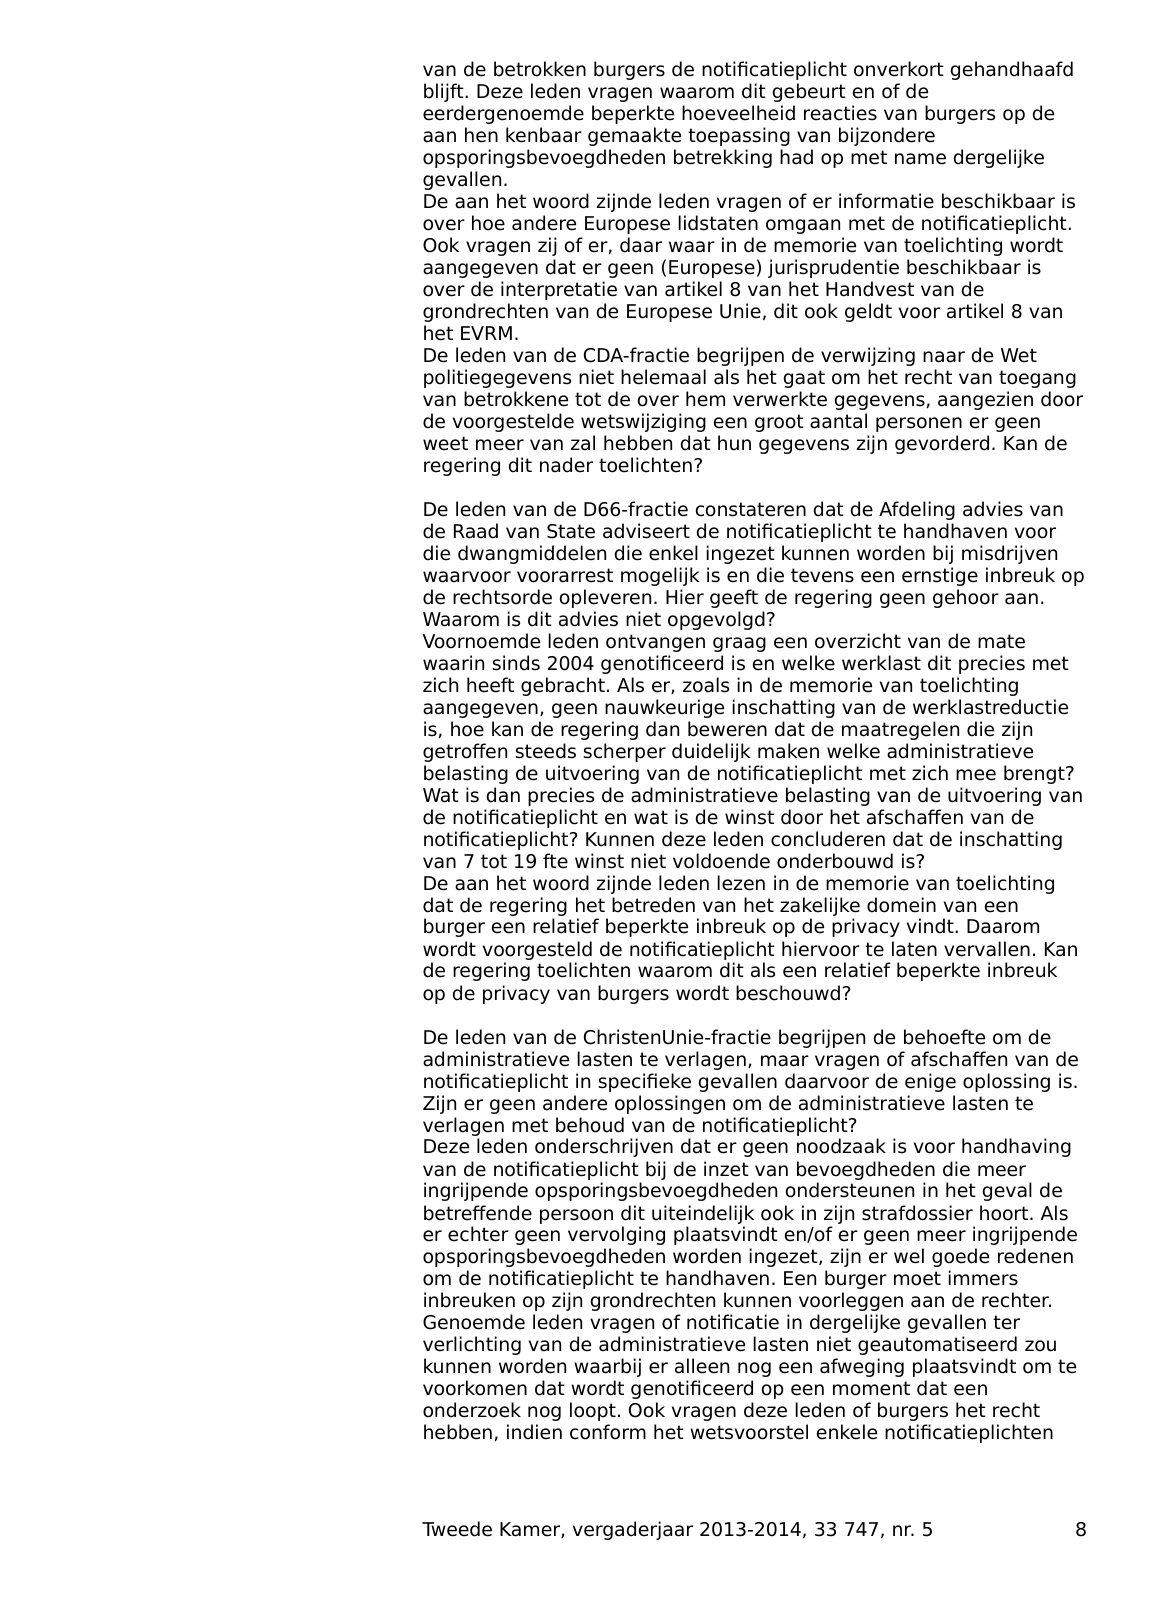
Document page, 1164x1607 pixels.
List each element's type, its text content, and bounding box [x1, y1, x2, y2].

text van de betrokken burgers de notificatieplicht onverkort gehandhaafd blijft. Deze leden vragen waarom dit gebeurt en of de eerdergenoemde beperkte hoeveelheid reacties van burgers op de aan hen kenbaar gemaakte toepassing van bijzondere opsporingsbevoegdheden betrekking had op met name dergelijke gevallen. [422, 59, 1087, 191]
text De aan het woord zijnde leden vragen of er informatie beschikbaar is over hoe andere Europese lidstaten omgaan met de notificatieplicht. Ook vragen zij of er, daar waar in de memorie van toelichting wordt aangegeven dat er geen (Europese) jurisprudentie beschikbaar is over de interpretatie van artikel 8 van het Handvest van de grondrechten van de Europese Unie, dit ook geldt voor artikel 8 van het EVRM. [422, 191, 1087, 345]
text De aan het woord zijnde leden lezen in de memorie van toelichting dat de regering het betreden van het zakelijke domein van een burger een relatief beperkte inbreuk op de privacy vindt. Daarom wordt voorgesteld de notificatieplicht hiervoor te laten vervallen. Kan de regering toelichten waarom dit als een relatief beperkte inbreuk op de privacy van burgers wordt beschouwd? [422, 872, 1087, 1004]
text Deze leden onderschrijven dat er geen noodzaak is voor handhaving van de notificatieplicht bij de inzet van bevoegdheden die meer ingrijpende opsporingsbevoegdheden ondersteunen in het geval de betreffende persoon dit uiteindelijk ook in zijn strafdossier hoort. Als er echter geen vervolging plaatsvindt en/of er geen meer ingrijpende opsporingsbevoegdheden worden ingezet, zijn er wel goede redenen om de notificatieplicht te handhaven. Een burger moet immers inbreuken op zijn grondrechten kunnen voorleggen aan de rechter. Genoemde leden vragen of notificatie in dergelijke gevallen ter verlichting van de administratieve lasten niet geautomatiseerd zou kunnen worden waarbij er alleen nog een afweging plaatsvindt om te voorkomen dat wordt genotificeerd op een moment dat een onderzoek nog loopt. Ook vragen deze leden of burgers het recht hebben, indien conform het wetsvoorstel enkele notificatieplichten [422, 1136, 1087, 1444]
text De leden van de ChristenUnie-fractie begrijpen de behoefte om de administratieve lasten te verlagen, maar vragen of afschaffen van de notificatieplicht in specifieke gevallen daarvoor de enige oplossing is. Zijn er geen andere oplossingen om de administratieve lasten te verlagen met behoud van de notificatieplicht? [422, 1027, 1087, 1136]
text De leden van de D66-fractie constateren dat de Afdeling advies van de Raad van State adviseert de notificatieplicht te handhaven voor die dwangmiddelen die enkel ingezet kunnen worden bij misdrijven waarvoor voorarrest mogelijk is en die tevens een ernstige inbreuk op de rechtsorde opleveren. Hier geeft de regering geen gehoor aan. Waarom is dit advies niet opgevolgd? [422, 499, 1087, 631]
text De leden van de CDA-fractie begrijpen de verwijzing naar de Wet politiegegevens niet helemaal als het gaat om het recht van toegang van betrokkene tot de over hem verwerkte gegevens, aangezien door de voorgestelde wetswijziging een groot aantal personen er geen weet meer van zal hebben dat hun gegevens zijn gevorderd. Kan de regering dit nader toelichten? [422, 345, 1087, 477]
text Voornoemde leden ontvangen graag een overzicht van de mate waarin sinds 2004 genotificeerd is en welke werklast dit precies met zich heeft gebracht. Als er, zoals in de memorie van toelichting aangegeven, geen nauwkeurige inschatting van de werklastreductie is, hoe kan de regering dan beweren dat de maatregelen die zijn getroffen steeds scherper duidelijk maken welke administratieve belasting de uitvoering van de notificatieplicht met zich mee brengt? Wat is dan precies de administratieve belasting van de uitvoering van de notificatieplicht en wat is de winst door het afschaffen van de notificatieplicht? Kunnen deze leden concluderen dat de inschatting van 7 tot 19 fte winst niet voldoende onderbouwd is? [422, 631, 1087, 872]
